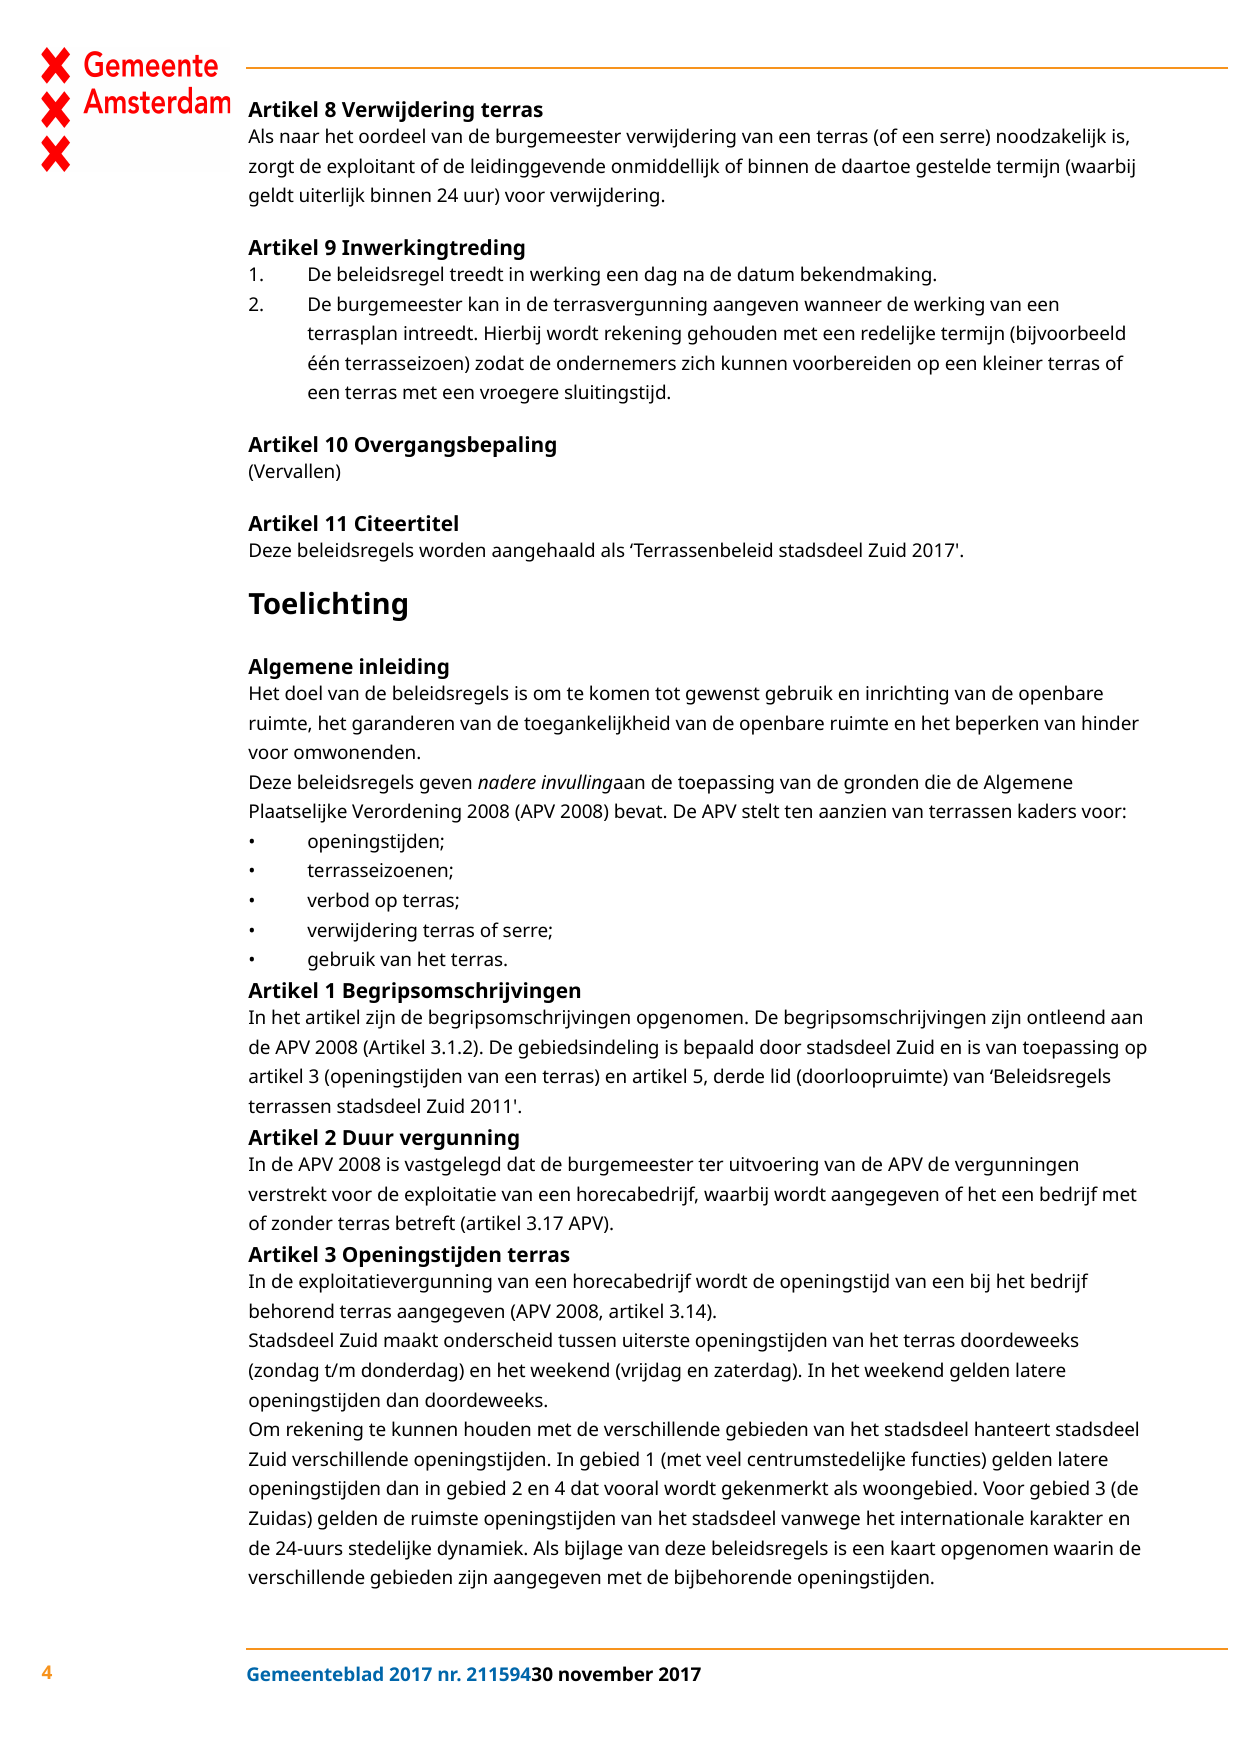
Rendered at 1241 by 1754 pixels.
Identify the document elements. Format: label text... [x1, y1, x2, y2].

picture [41, 47, 231, 172]
text Om rekening te kunnen houden met de verschillende gebieden van het stadsdeel hanteert stadsdeel Zuid verschillende openingstijden. In gebied 1 (met veel centrumstedelijke functies) gelden latere openingstijden dan in gebied 2 en 4 dat vooral wordt gekenmerkt als woongebied. Voor gebied 3 (de Zuidas) gelden de ruimste openingstijden van het stadsdeel vanwege het internationale karakter en de 24-uurs stedelijke dynamiek. Als bijlage van deze beleidsregels is een kaart opgenomen waarin de verschillende gebieden zijn aangegeven met de bijbehorende openingstijden. [248, 1416, 1152, 1590]
text In het artikel zijn de begripsomschrijvingen opgenomen. De begripsomschrijvingen zijn ontleend aan de APV 2008 (Artikel 3.1.2). De gebiedsindeling is bepaald door stadsdeel Zuid en is van toepassing op artikel 3 (openingstijden van een terras) en artikel 5, derde lid (doorloopruimte) van ‘Beleidsregels terrassen stadsdeel Zuid 2011'. [248, 1004, 1152, 1119]
list openingstijden; [248, 828, 1152, 854]
text Deze beleidsregels worden aangehaald als ‘Terrassenbeleid stadsdeel Zuid 2017'. [248, 537, 1152, 563]
text Stadsdeel Zuid maakt onderscheid tussen uiterste openingstijden van het terras doordeweeks (zondag t/m donderdag) en het weekend (vrijdag en zaterdag). In het weekend gelden latere openingstijden dan doordeweeks. [248, 1328, 1152, 1412]
list De burgemeester kan in de terrasvergunning aangeven wanneer de werking van een terrasplan intreedt. Hierbij wordt rekening gehouden met een redelijke termijn (bijvoorbeeld één terrasseizoen) zodat de ondernemers zich kunnen voorbereiden op een kleiner terras of een terras met een vroegere sluitingstijd. [248, 291, 1152, 405]
list terrasseizoenen; [248, 858, 1152, 883]
text Artikel 2 Duur vergunning [248, 1123, 1152, 1151]
text Artikel 1 Begripsomschrijvingen [248, 976, 1152, 1004]
text Algemene inleiding [248, 652, 1152, 680]
list verbod op terras; [248, 887, 1152, 913]
text Artikel 10 Overgangsbepaling [248, 430, 1152, 458]
text In de exploitatievergunning van een horecabedrijf wordt de openingstijd van een bij het bedrijf behorend terras aangegeven (APV 2008, artikel 3.14). [248, 1268, 1152, 1324]
text Als naar het oordeel van de burgemeester verwijdering van een terras (of een serre) noodzakelijk is, zorgt de exploitant of de leidinggevende onmiddellijk of binnen de daartoe gestelde termijn (waarbij geldt uiterlijk binnen 24 uur) voor verwijdering. [248, 123, 1152, 208]
text Artikel 3 Openingstijden terras [248, 1240, 1152, 1268]
text Artikel 11 Citeertitel [248, 509, 1152, 537]
text Artikel 9 Inwerkingtreding [248, 233, 1152, 261]
text Het doel van de beleidsregels is om te komen tot gewenst gebruik en inrichting van de openbare ruimte, het garanderen van de toegankelijkheid van de openbare ruimte en het beperken van hinder voor omwonenden. [248, 680, 1152, 765]
list De beleidsregel treedt in werking een dag na de datum bekendmaking. [248, 261, 1152, 287]
text In de APV 2008 is vastgelegd dat de burgemeester ter uitvoering van de APV de vergunningen verstrekt voor de exploitatie van een horecabedrijf, waarbij wordt aangegeven of het een bedrijf met of zonder terras betreft (artikel 3.17 APV). [248, 1151, 1152, 1236]
text Toelichting [248, 583, 1152, 623]
text Artikel 8 Verwijdering terras [248, 95, 1152, 123]
list verwijdering terras of serre; [248, 917, 1152, 943]
text Deze beleidsregels geven nadere invullingaan de toepassing van de gronden die de Algemene Plaatselijke Verordening 2008 (APV 2008) bevat. De APV stelt ten aanzien van terrassen kaders voor: [248, 769, 1152, 824]
text (Vervallen) [248, 458, 1152, 484]
list gebruik van het terras. [248, 946, 1152, 972]
